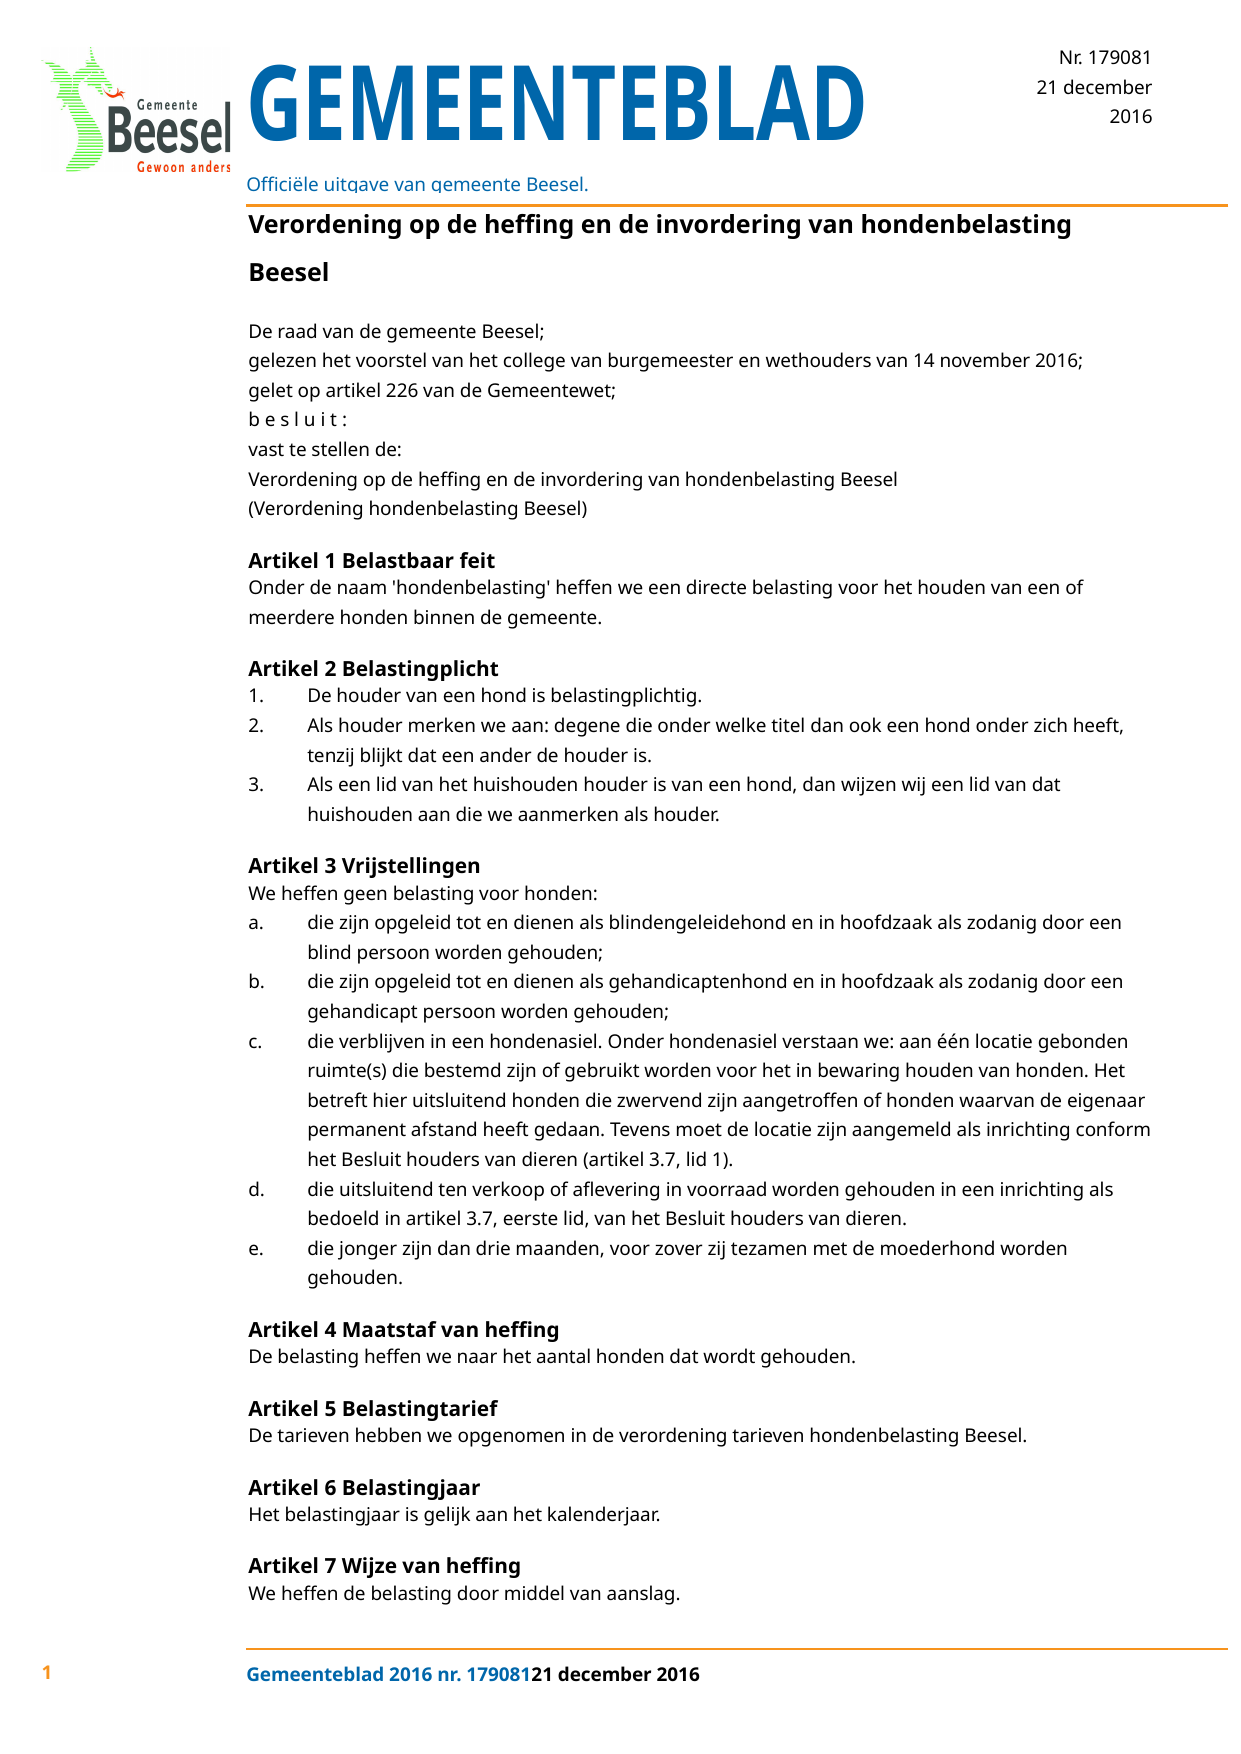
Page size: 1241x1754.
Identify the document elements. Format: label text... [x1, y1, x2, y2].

list Als houder merken we aan: degene die onder welke titel dan ook een hond onder zich heeft, tenzij blijkt dat een ander de houder is. [248, 712, 1152, 768]
text De tarieven hebben we opgenomen in de verordening tarieven hondenbelasting Beesel. [248, 1422, 1152, 1448]
text Artikel 6 Belastingjaar [248, 1473, 1152, 1501]
text Artikel 3 Vrijstellingen [248, 851, 1152, 880]
list die jonger zijn dan drie maanden, voor zover zij tezamen met de moederhond worden gehouden. [248, 1235, 1152, 1290]
text Verordening op de heffing en de invordering van hondenbelasting Beesel [248, 466, 1152, 492]
text We heffen geen belasting voor honden: [248, 880, 1152, 906]
text De belasting heffen we naar het aantal honden dat wordt gehouden. [248, 1343, 1152, 1369]
text Artikel 4 Maatstaf van heffing [248, 1315, 1152, 1343]
list die uitsluitend ten verkoop of aflevering in voorraad worden gehouden in een inrichting als bedoeld in artikel 3.7, eerste lid, van het Besluit houders van dieren. [248, 1176, 1152, 1231]
text De raad van de gemeente Beesel; [248, 318, 1152, 344]
picture [41, 47, 231, 172]
text Onder de naam 'hondenbelasting' heffen we een directe belasting voor het houden van een of meerdere honden binnen de gemeente. [248, 574, 1152, 629]
list die zijn opgeleid tot en dienen als blindengeleidehond en in hoofdzaak als zodanig door een blind persoon worden gehouden; [248, 909, 1152, 965]
text Artikel 7 Wijze van heffing [248, 1551, 1152, 1580]
text Verordening op de heffing en de invordering van hondenbelasting Beesel [248, 207, 1152, 288]
text Artikel 2 Belastingplicht [248, 654, 1152, 683]
text (Verordening hondenbelasting Beesel) [248, 495, 1152, 521]
text Het belastingjaar is gelijk aan het kalenderjaar. [248, 1501, 1152, 1527]
list die zijn opgeleid tot en dienen als gehandicaptenhond en in hoofdzaak als zodanig door een gehandicapt persoon worden gehouden; [248, 969, 1152, 1024]
list Als een lid van het huishouden houder is van een hond, dan wijzen wij een lid van dat huishouden aan die we aanmerken als houder. [248, 771, 1152, 827]
list die verblijven in een hondenasiel. Onder hondenasiel verstaan we: aan één locatie gebonden ruimte(s) die bestemd zijn of gebruikt worden voor het in bewaring houden van honden. Het betreft hier uitsluitend honden die zwervend zijn aangetroffen of honden waarvan de eigenaar permanent afstand heeft gedaan. Tevens moet de locatie zijn aangemeld als inrichting conform het Besluit houders van dieren (artikel 3.7, lid 1). [248, 1028, 1152, 1172]
text vast te stellen de: [248, 436, 1152, 462]
list De houder van een hond is belastingplichtig. [248, 683, 1152, 708]
text gelezen het voorstel van het college van burgemeester en wethouders van 14 november 2016; [248, 347, 1152, 373]
text b e s l u i t : [248, 407, 1152, 432]
text Artikel 5 Belastingtarief [248, 1394, 1152, 1422]
text Artikel 1 Belastbaar feit [248, 546, 1152, 574]
text We heffen de belasting door middel van aanslag. [248, 1580, 1152, 1606]
text gelet op artikel 226 van de Gemeentewet; [248, 377, 1152, 403]
